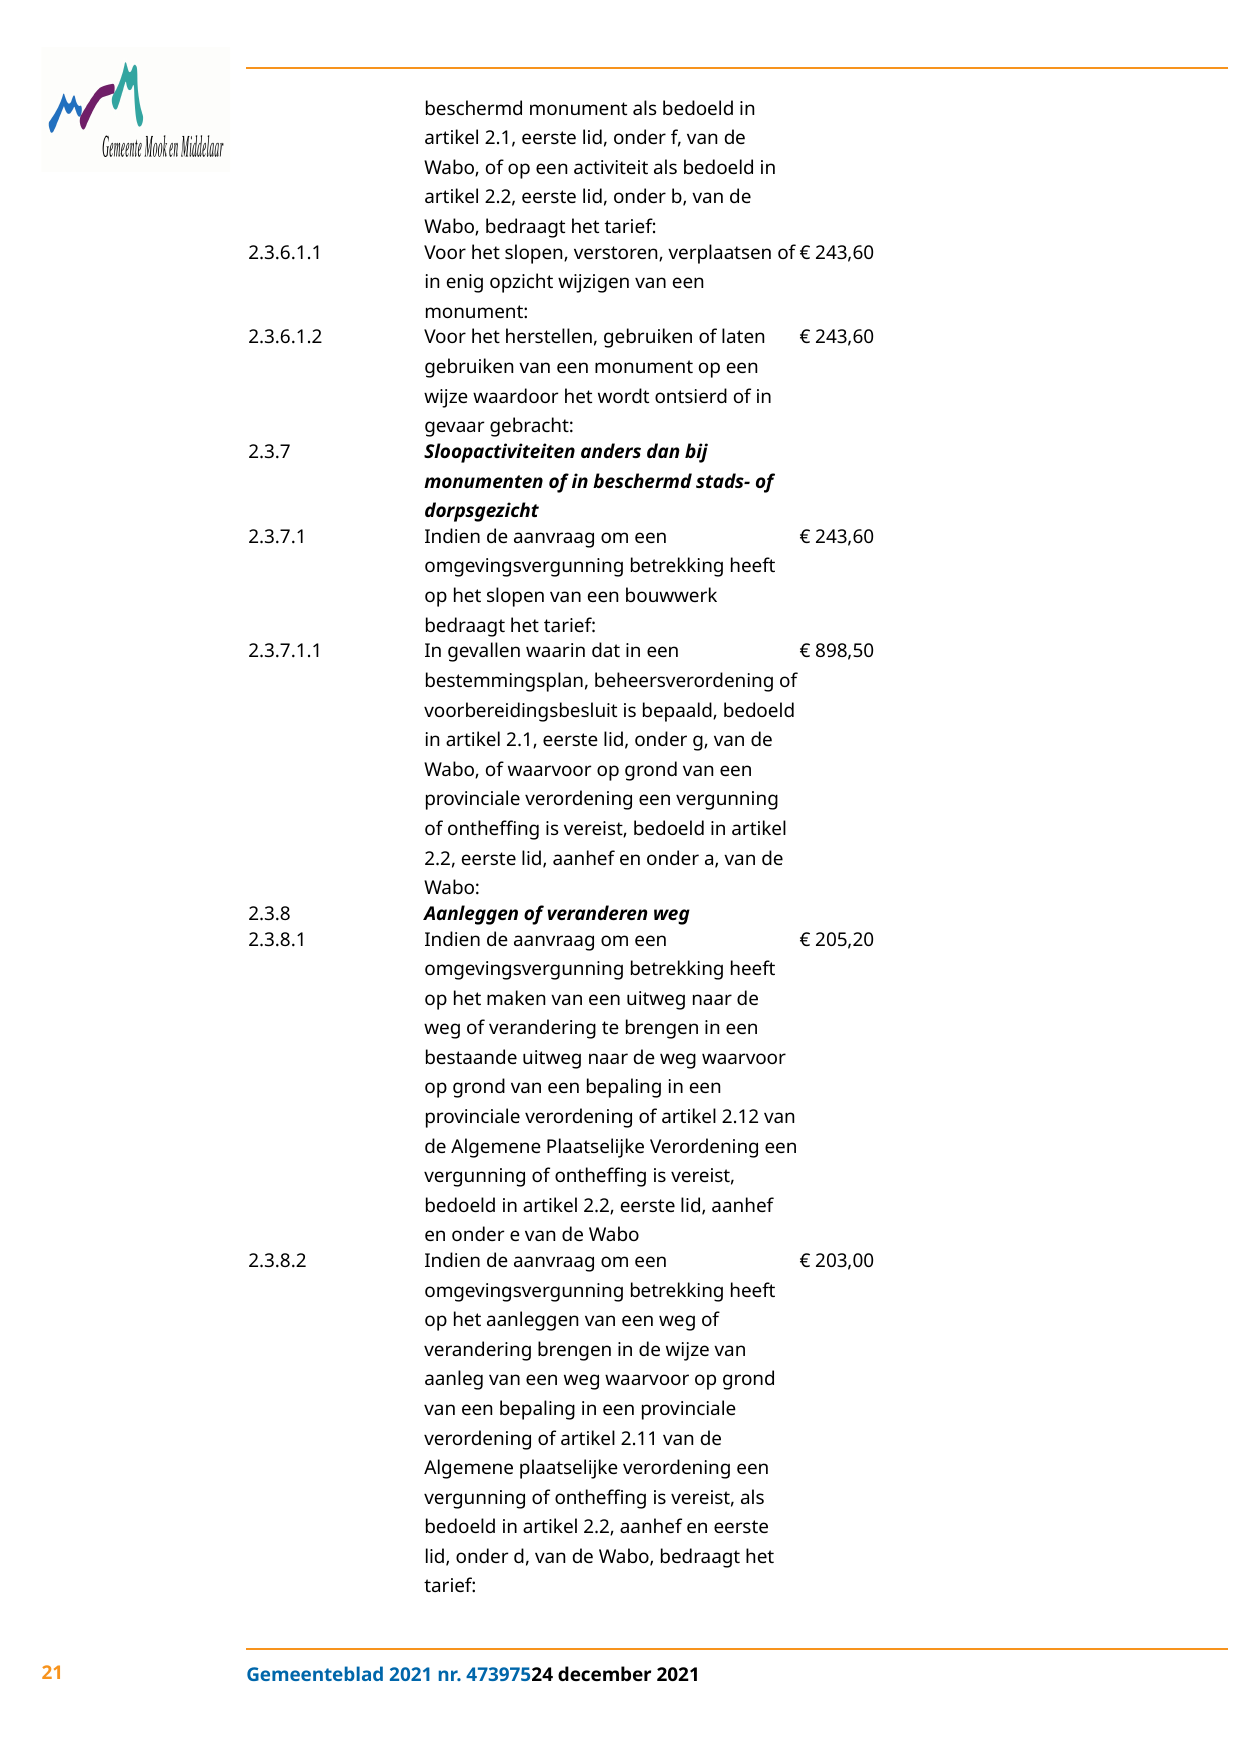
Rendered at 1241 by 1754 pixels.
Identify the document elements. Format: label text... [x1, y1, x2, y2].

table_cell Aanleggen of veranderen weg [424, 900, 799, 926]
table_cell [975, 900, 1152, 926]
table_cell [975, 324, 1152, 438]
table_cell 2.3.6.1.1 [248, 239, 424, 324]
table_cell 2.3.7 [248, 438, 424, 523]
table_cell 2.3.8.2 [248, 1247, 424, 1598]
table_cell € 203,00 [799, 1247, 975, 1598]
table_cell [975, 926, 1152, 1247]
table_cell € 898,50 [799, 638, 975, 900]
table_cell Sloopactiviteiten anders dan bij monumenten of in beschermd stads- of dorpsgezicht [424, 438, 799, 523]
table_cell € 243,60 [799, 523, 975, 638]
table_cell 2.3.7.1.1 [248, 638, 424, 900]
table_cell € 243,60 [799, 239, 975, 324]
table_cell beschermd monument als bedoeld in artikel 2.1, eerste lid, onder f, van de Wabo, of op een activiteit als bedoeld in artikel 2.2, eerste lid, onder b, van de Wabo, bedraagt het tarief: [424, 95, 799, 239]
picture [41, 47, 231, 172]
table_cell Voor het slopen, verstoren, verplaatsen of in enig opzicht wijzigen van een monument: [424, 239, 799, 324]
table_cell [975, 95, 1152, 239]
table_cell [799, 900, 975, 926]
table_cell [975, 438, 1152, 523]
table_cell [248, 95, 424, 239]
table_cell 2.3.8 [248, 900, 424, 926]
table_cell 2.3.7.1 [248, 523, 424, 638]
table_cell Indien de aanvraag om een omgevingsvergunning betrekking heeft op het maken van een uitweg naar de weg of verandering te brengen in een bestaande uitweg naar de weg waarvoor op grond van een bepaling in een provinciale verordening of artikel 2.12 van de Algemene Plaatselijke Verordening een vergunning of ontheffing is vereist, bedoeld in artikel 2.2, eerste lid, aanhef en onder e van de Wabo [424, 926, 799, 1247]
table_cell [975, 523, 1152, 638]
table_cell Indien de aanvraag om een omgevingsvergunning betrekking heeft op het slopen van een bouwwerk bedraagt het tarief: [424, 523, 799, 638]
table_cell [799, 438, 975, 523]
table_cell [975, 239, 1152, 324]
table_cell [975, 1247, 1152, 1598]
table_cell In gevallen waarin dat in een bestemmingsplan, beheersverordening of voorbereidingsbesluit is bepaald, bedoeld in artikel 2.1, eerste lid, onder g, van de Wabo, of waarvoor op grond van een provinciale verordening een vergunning of ontheffing is vereist, bedoeld in artikel 2.2, eerste lid, aanhef en onder a, van de Wabo: [424, 638, 799, 900]
table_cell € 243,60 [799, 324, 975, 438]
table_cell [799, 95, 975, 239]
table_cell 2.3.6.1.2 [248, 324, 424, 438]
table_cell [975, 638, 1152, 900]
table_cell 2.3.8.1 [248, 926, 424, 1247]
table_cell € 205,20 [799, 926, 975, 1247]
table_cell Voor het herstellen, gebruiken of laten gebruiken van een monument op een wijze waardoor het wordt ontsierd of in gevaar gebracht: [424, 324, 799, 438]
table_cell Indien de aanvraag om een omgevingsvergunning betrekking heeft op het aanleggen van een weg of verandering brengen in de wijze van aanleg van een weg waarvoor op grond van een bepaling in een provinciale verordening of artikel 2.11 van de Algemene plaatselijke verordening een vergunning of ontheffing is vereist, als bedoeld in artikel 2.2, aanhef en eerste lid, onder d, van de Wabo, bedraagt het tarief: [424, 1247, 799, 1598]
